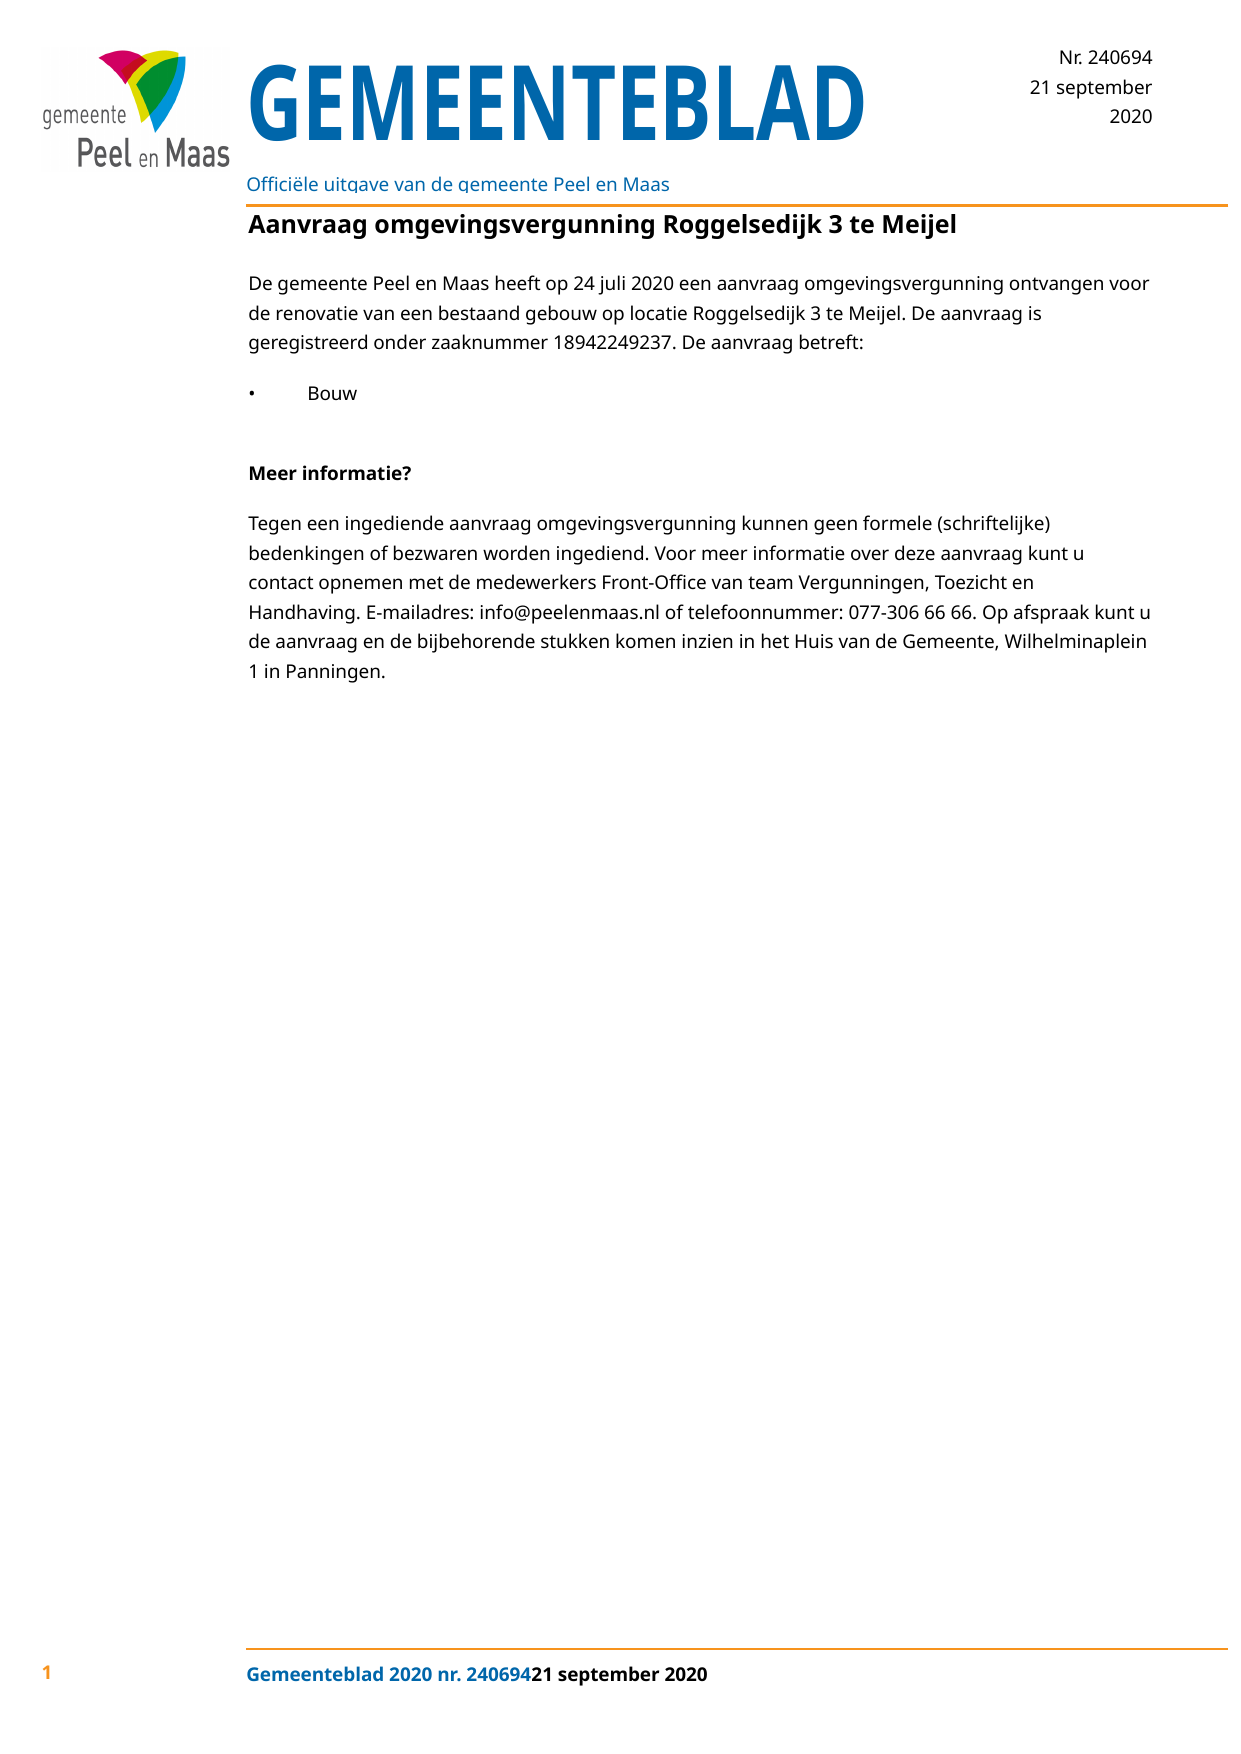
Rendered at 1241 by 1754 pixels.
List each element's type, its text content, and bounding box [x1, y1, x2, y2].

text Aanvraag omgevingsvergunning Roggelsedijk 3 te Meijel [248, 207, 1152, 241]
list Bouw [248, 380, 1152, 406]
picture [41, 47, 231, 172]
text Meer informatie? [248, 460, 1152, 486]
text De gemeente Peel en Maas heeft op 24 juli 2020 een aanvraag omgevingsvergunning ontvangen voor de renovatie van een bestaand gebouw op locatie Roggelsedijk 3 te Meijel. De aanvraag is geregistreerd onder zaaknummer 18942249237. De aanvraag betreft: [248, 270, 1152, 355]
text Tegen een ingediende aanvraag omgevingsvergunning kunnen geen formele (schriftelijke) bedenkingen of bezwaren worden ingediend. Voor meer informatie over deze aanvraag kunt u contact opnemen met de medewerkers Front-Office van team Vergunningen, Toezicht en Handhaving. E-mailadres: info@peelenmaas.nl of telefoonnummer: 077-306 66 66. Op afspraak kunt u de aanvraag en de bijbehorende stukken komen inzien in het Huis van de Gemeente, Wilhelminaplein 1 in Panningen. [248, 510, 1152, 684]
